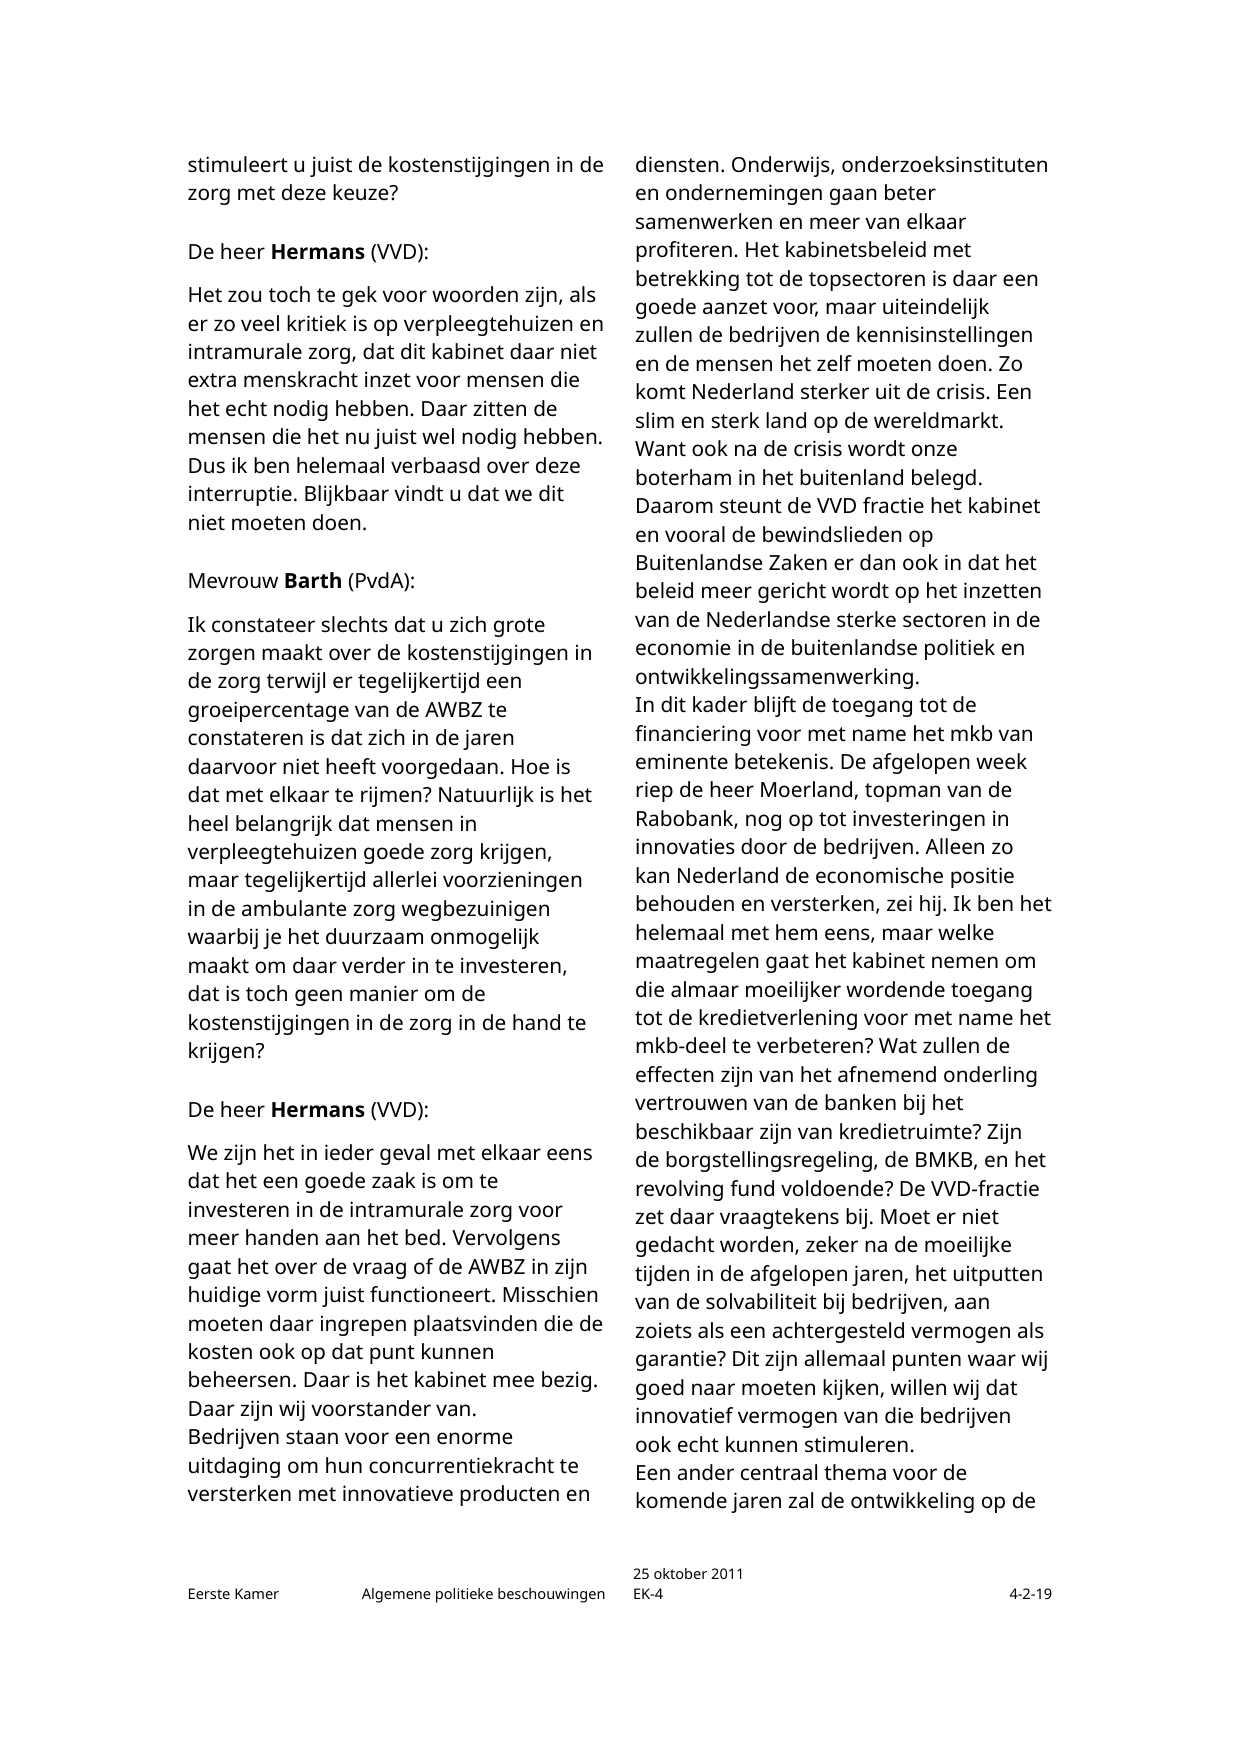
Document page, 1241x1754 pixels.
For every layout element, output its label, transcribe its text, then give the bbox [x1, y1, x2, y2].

text stimuleert u juist de kostenstijgingen in de zorg met deze keuze? [187, 150, 605, 207]
text De heer Hermans (VVD): [187, 237, 605, 265]
text We zijn het in ieder geval met elkaar eens dat het een goede zaak is om te investeren in de intramurale zorg voor meer handen aan het bed. Vervolgens gaat het over de vraag of de AWBZ in zijn huidige vorm juist functioneert. Misschien moeten daar ingrepen plaatsvinden die de kosten ook op dat punt kunnen beheersen. Daar is het kabinet mee bezig. Daar zijn wij voorstander van. [187, 1138, 605, 1422]
text Ik constateer slechts dat u zich grote zorgen maakt over de kostenstijgingen in de zorg terwijl er tegelijkertijd een groeipercentage van de AWBZ te constateren is dat zich in de jaren daarvoor niet heeft voorgedaan. Hoe is dat met elkaar te rijmen? Natuurlijk is het heel belangrijk dat mensen in verpleegtehuizen goede zorg krijgen, maar tegelijkertijd allerlei voorzieningen in de ambulante zorg wegbezuinigen waarbij je het duurzaam onmogelijk maakt om daar verder in te investeren, dat is toch geen manier om de kostenstijgingen in de zorg in de hand te krijgen? [187, 610, 605, 1065]
text De heer Hermans (VVD): [187, 1095, 605, 1123]
text diensten. Onderwijs, onderzoeksinstituten en ondernemingen gaan beter samenwerken en meer van elkaar profiteren. Het kabinetsbeleid met betrekking tot de topsectoren is daar een goede aanzet voor, maar uiteindelijk zullen de bedrijven de kennisinstellingen en de mensen het zelf moeten doen. Zo komt Nederland sterker uit de crisis. Een slim en sterk land op de wereldmarkt. Want ook na de crisis wordt onze boterham in het buitenland belegd. Daarom steunt de VVD fractie het kabinet en vooral de bewindslieden op Buitenlandse Zaken er dan ook in dat het beleid meer gericht wordt op het inzetten van de Nederlandse sterke sectoren in de economie in de buitenlandse politiek en ontwikkelingssamenwerking. [635, 150, 1053, 690]
text Het zou toch te gek voor woorden zijn, als er zo veel kritiek is op verpleegtehuizen en intramurale zorg, dat dit kabinet daar niet extra menskracht inzet voor mensen die het echt nodig hebben. Daar zitten de mensen die het nu juist wel nodig hebben. Dus ik ben helemaal verbaasd over deze interruptie. Blijkbaar vindt u dat we dit niet moeten doen. [187, 280, 605, 536]
text In dit kader blijft de toegang tot de financiering voor met name het mkb van eminente betekenis. De afgelopen week riep de heer Moerland, topman van de Rabobank, nog op tot investeringen in innovaties door de bedrijven. Alleen zo kan Nederland de economische positie behouden en versterken, zei hij. Ik ben het helemaal met hem eens, maar welke maatregelen gaat het kabinet nemen om die almaar moeilijker wordende toegang tot de kredietverlening voor met name het mkb-deel te verbeteren? Wat zullen de effecten zijn van het afnemend onderling vertrouwen van de banken bij het beschikbaar zijn van kredietruimte? Zijn de borgstellingsregeling, de BMKB, en het revolving fund voldoende? De VVD-fractie zet daar vraagtekens bij. Moet er niet gedacht worden, zeker na de moeilijke tijden in de afgelopen jaren, het uitputten van de solvabiliteit bij bedrijven, aan zoiets als een achtergesteld vermogen als garantie? Dit zijn allemaal punten waar wij goed naar moeten kijken, willen wij dat innovatief vermogen van die bedrijven ook echt kunnen stimuleren. [635, 690, 1053, 1458]
text Een ander centraal thema voor de komende jaren zal de ontwikkeling op de [635, 1458, 1053, 1515]
text Mevrouw Barth (PvdA): [187, 566, 605, 595]
text Bedrijven staan voor een enorme uitdaging om hun concurrentiekracht te versterken met innovatieve producten en [187, 1422, 605, 1508]
